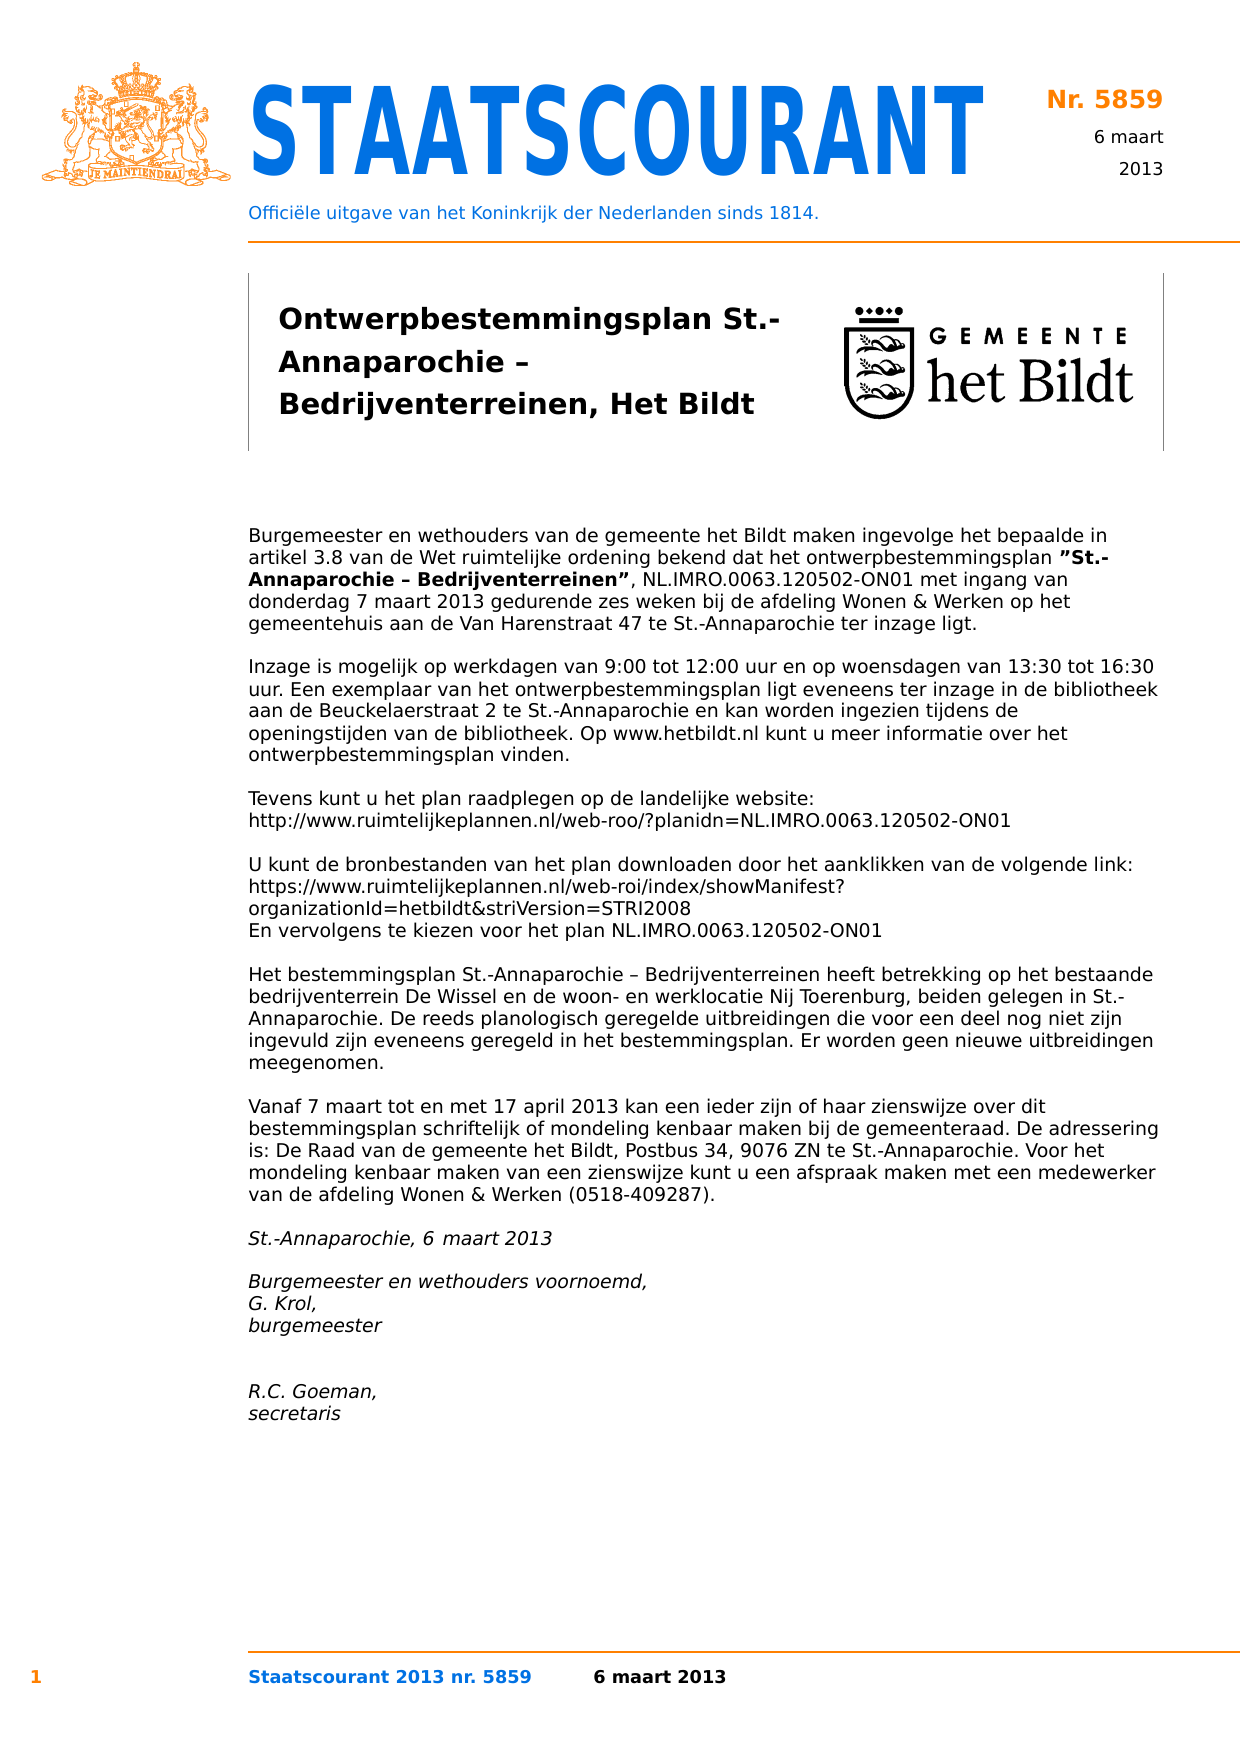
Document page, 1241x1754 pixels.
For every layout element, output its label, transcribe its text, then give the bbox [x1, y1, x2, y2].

subtitle Ontwerpbestemmingsplan St.-Annaparochie – Bedrijventerreinen, Het Bildt [249, 273, 1163, 451]
table_cell 2013 [998, 153, 1240, 203]
text Het bestemmingsplan St.-Annaparochie – Bedrijventerreinen heeft betrekking op het bestaande bedrijventerrein De Wissel en de woon- en werklocatie Nij Toerenburg, beiden gelegen in St.-Annaparochie. De reeds planologisch geregelde uitbreidingen die voor een deel nog niet zijn ingevuld zijn eveneens geregeld in het bestemmingsplan. Er worden geen nieuwe uitbreidingen meegenomen. [248, 964, 1163, 1074]
table_header [25, 62, 248, 241]
picture [844, 302, 1134, 421]
text Vanaf 7 maart tot en met 17 april 2013 kan een ieder zijn of haar zienswijze over dit bestemmingsplan schriftelijk of mondeling kenbaar maken bij de gemeenteraad. De adressering is: De Raad van de gemeente het Bildt, Postbus 34, 9076 ZN te St.-Annaparochie. Voor het mondeling kenbaar maken van een zienswijze kunt u een afspraak maken met een medewerker van de afdeling Wonen & Werken (0518-409287). [248, 1096, 1163, 1206]
table_cell Officiële uitgave van het Koninkrijk der Nederlanden sinds 1814. [248, 203, 1240, 241]
table_header STAATSCOURANT [248, 62, 998, 203]
text St.-Annaparochie, 6 maart 2013 [248, 1227, 1163, 1249]
text Tevens kunt u het plan raadplegen op de landelijke website: http://www.ruimtelijkeplannen.nl/web-roo/?planidn=NL.IMRO.0063.120502-ON01 [248, 788, 1163, 832]
text En vervolgens te kiezen voor het plan NL.IMRO.0063.120502-ON01 [248, 920, 1163, 942]
table_cell 6 maart [998, 121, 1240, 153]
text Burgemeester en wethouders voornoemd, G. Krol, burgemeester [248, 1271, 1163, 1337]
text Inzage is mogelijk op werkdagen van 9:00 tot 12:00 uur en op woensdagen van 13:30 tot 16:30 uur. Een exemplaar van het ontwerpbestemmingsplan ligt eveneens ter inzage in de bibliotheek aan de Beuckelaerstraat 2 te St.-Annaparochie en kan worden ingezien tijdens de openingstijden van de bibliotheek. Op www.hetbildt.nl kunt u meer informatie over het ontwerpbestemmingsplan vinden. [248, 656, 1163, 766]
picture [41, 62, 231, 186]
table_header Nr. 5859 [998, 62, 1240, 121]
text R.C. Goeman, secretaris [248, 1359, 1163, 1425]
text U kunt de bronbestanden van het plan downloaden door het aanklikken van de volgende link: https://www.ruimtelijkeplannen.nl/web-roi/index/showManifest?organizationId=hetbildt&striVersion=STRI2008 [248, 854, 1163, 920]
text Burgemeester en wethouders van de gemeente het Bildt maken ingevolge het bepaalde in artikel 3.8 van de Wet ruimtelijke ordening bekend dat het ontwerpbestemmingsplan ”St.-Annaparochie – Bedrijventerreinen”, NL.IMRO.0063.120502-ON01 met ingang van donderdag 7 maart 2013 gedurende zes weken bij de afdeling Wonen & Werken op het gemeentehuis aan de Van Harenstraat 47 te St.-Annaparochie ter inzage ligt. [248, 525, 1163, 634]
